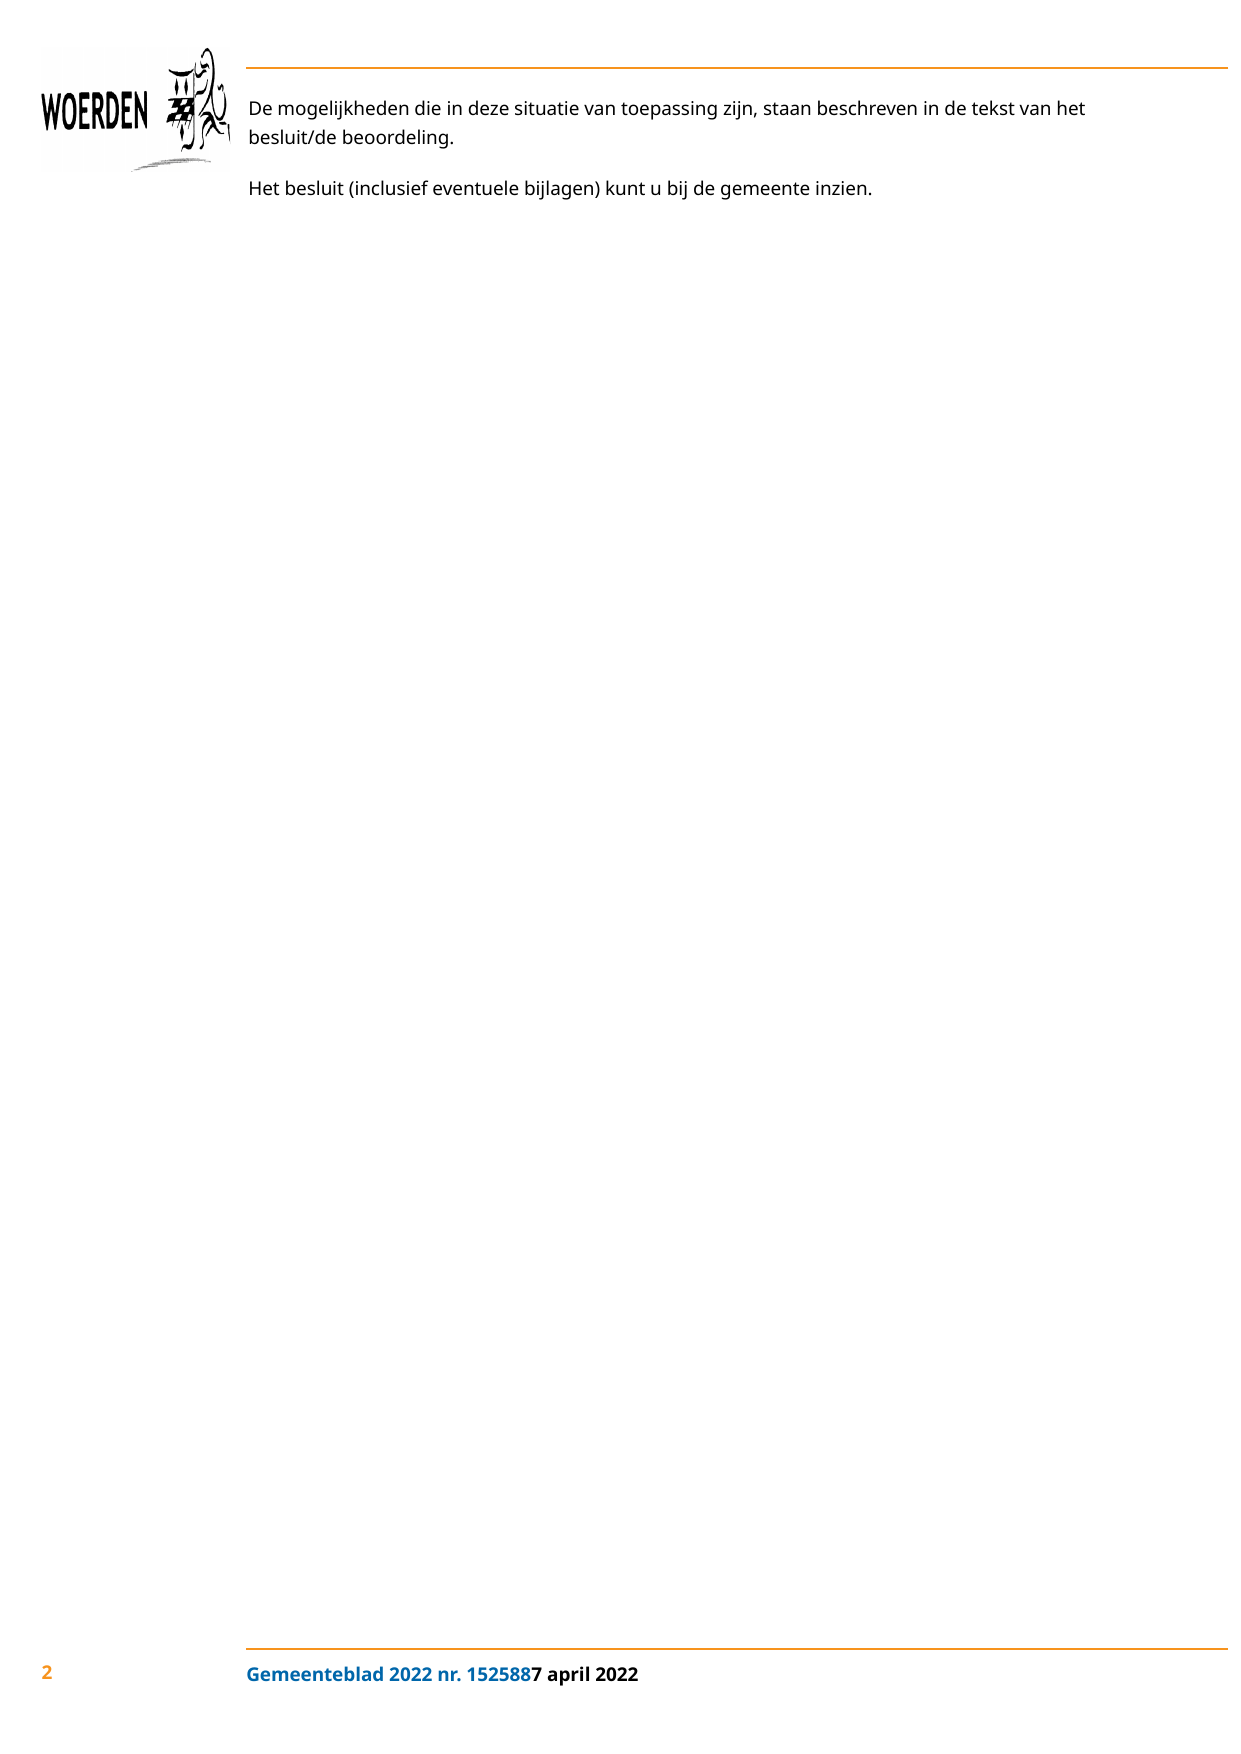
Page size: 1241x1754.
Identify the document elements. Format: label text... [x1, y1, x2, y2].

text Het besluit (inclusief eventuele bijlagen) kunt u bij de gemeente inzien. [248, 175, 1152, 201]
picture [41, 47, 231, 172]
text De mogelijkheden die in deze situatie van toepassing zijn, staan beschreven in de tekst van het besluit/de beoordeling. [248, 95, 1152, 150]
